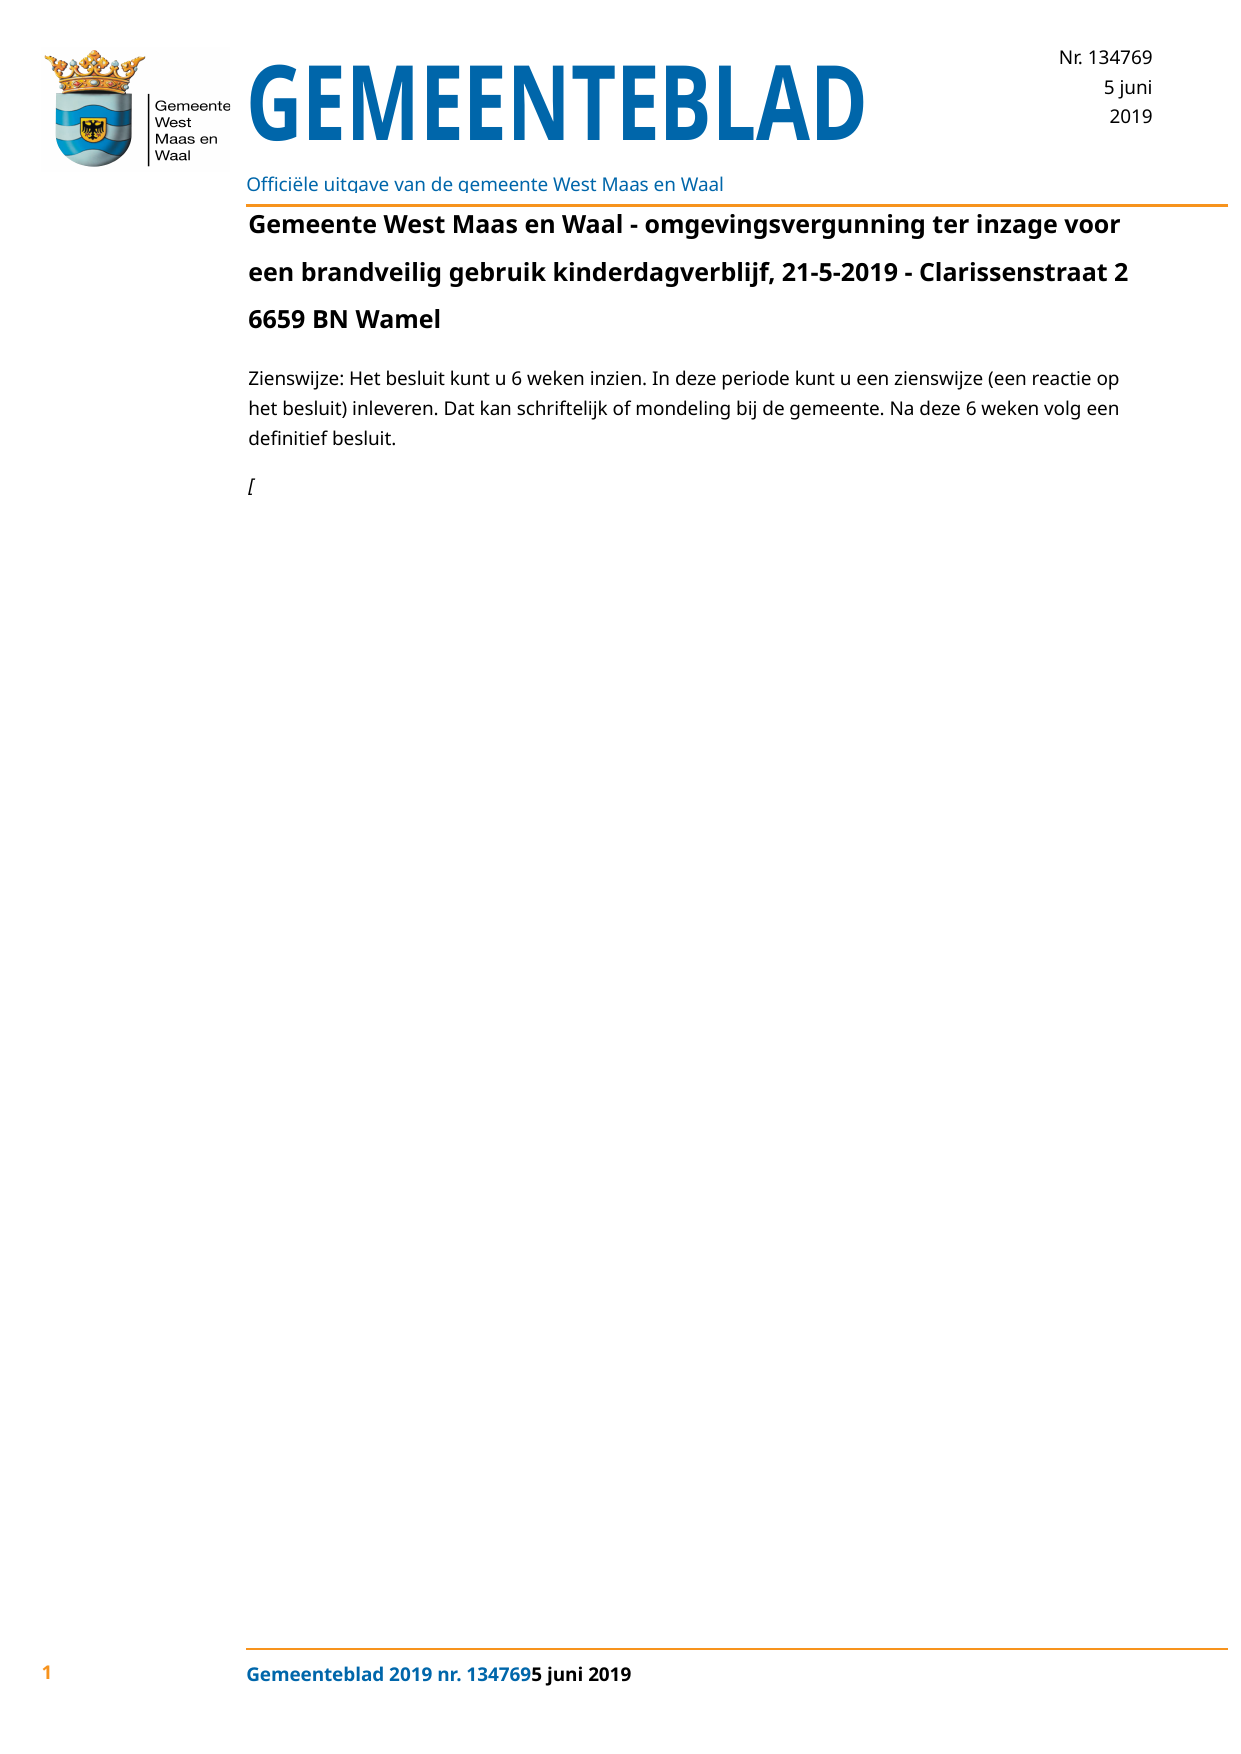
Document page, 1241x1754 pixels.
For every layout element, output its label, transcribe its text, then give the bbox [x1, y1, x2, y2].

text Gemeente West Maas en Waal - omgevingsvergunning ter inzage voor een brandveilig gebruik kinderdagverblijf, 21-5-2019 - Clarissenstraat 2 6659 BN Wamel [248, 207, 1152, 336]
text [ [248, 472, 1152, 498]
text Zienswijze: Het besluit kunt u 6 weken inzien. In deze periode kunt u een zienswijze (een reactie op het besluit) inleveren. Dat kan schriftelijk of mondeling bij de gemeente. Na deze 6 weken volg een definitief besluit. [248, 366, 1152, 450]
picture [41, 47, 231, 172]
